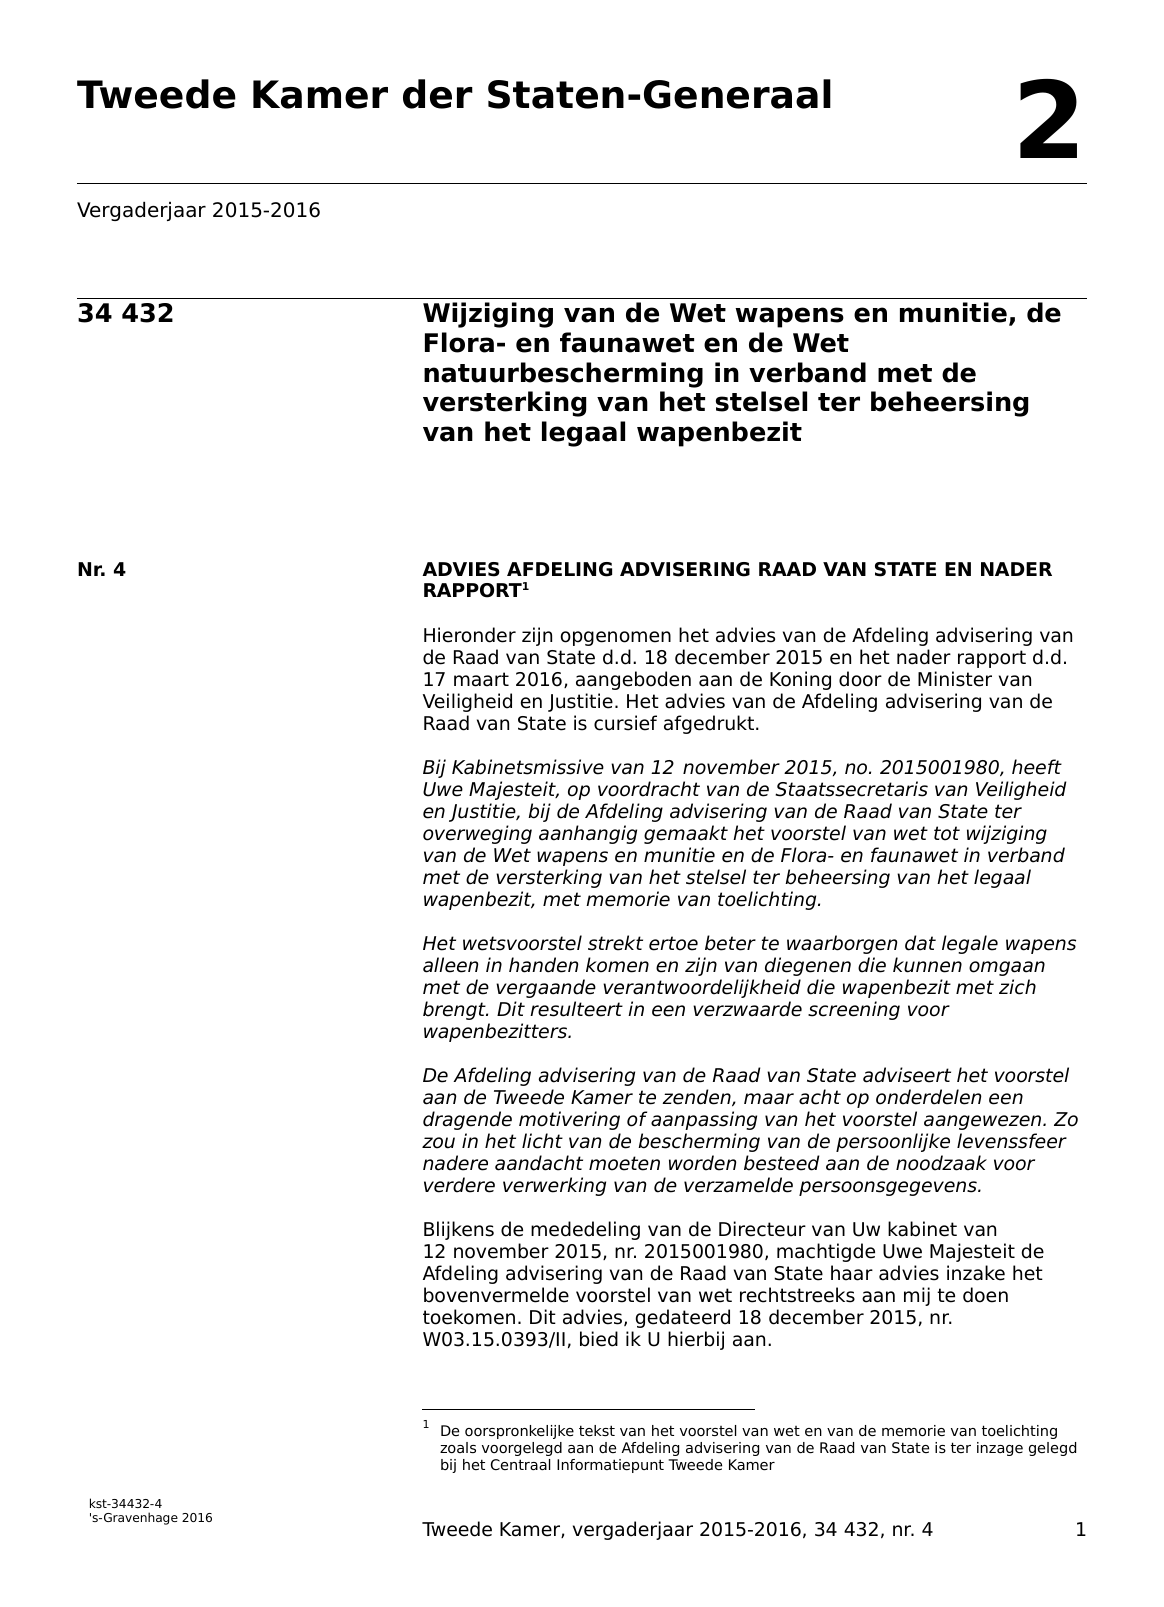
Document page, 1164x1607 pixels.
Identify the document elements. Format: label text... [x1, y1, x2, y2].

table_header 2 [886, 59, 1087, 183]
text Blijkens de mededeling van de Directeur van Uw kabinet van 12 november 2015, nr. 2015001980, machtigde Uwe Majesteit de Afdeling advisering van de Raad van State haar advies inzake het bovenvermelde voorstel van wet rechtstreeks aan mij te doen toekomen. Dit advies, gedateerd 18 december 2015, nr. W03.15.0393/II, bied ik U hierbij aan. [422, 1219, 1087, 1351]
table_header Tweede Kamer der Staten-Generaal [77, 59, 886, 183]
subtitle 34 432 Wijziging van de Wet wapens en munitie, de Flora- en faunawet en de Wet natuurbescherming in verband met de versterking van het stelsel ter beheersing van het legaal wapenbezit [77, 299, 1087, 447]
text Hieronder zijn opgenomen het advies van de Afdeling advisering van de Raad van State d.d. 18 december 2015 en het nader rapport d.d. 17 maart 2016, aangeboden aan de Koning door de Minister van Veiligheid en Justitie. Het advies van de Afdeling advisering van de Raad van State is cursief afgedrukt. [422, 624, 1087, 734]
text De oorspronkelijke tekst van het voorstel van wet en van de memorie van toelichting zoals voorgelegd aan de Afdeling advisering van de Raad van State is ter inzage gelegd bij het Centraal Informatiepunt Tweede Kamer [422, 1418, 1087, 1474]
text Bij Kabinetsmissive van 12 november 2015, no. 2015001980, heeft Uwe Majesteit, op voordracht van de Staatssecretaris van Veiligheid en Justitie, bij de Afdeling advisering van de Raad van State ter overweging aanhangig gemaakt het voorstel van wet tot wijziging van de Wet wapens en munitie en de Flora- en faunawet in verband met de versterking van het stelsel ter beheersing van het legaal wapenbezit, met memorie van toelichting. [422, 757, 1087, 911]
text 's-Gravenhage 2016 [88, 1511, 323, 1525]
table_cell Vergaderjaar 2015-2016 [77, 184, 1087, 298]
text Het wetsvoorstel strekt ertoe beter te waarborgen dat legale wapens alleen in handen komen en zijn van diegenen die kunnen omgaan met de vergaande verantwoordelijkheid die wapenbezit met zich brengt. Dit resulteert in een verzwaarde screening voor wapenbezitters. [422, 933, 1087, 1043]
subtitle Nr. 4 ADVIES AFDELING ADVISERING RAAD VAN STATE EN NADER RAPPORT [77, 558, 1087, 602]
text De Afdeling advisering van de Raad van State adviseert het voorstel aan de Tweede Kamer te zenden, maar acht op onderdelen een dragende motivering of aanpassing van het voorstel aangewezen. Zo zou in het licht van de bescherming van de persoonlijke levenssfeer nadere aandacht moeten worden besteed aan de noodzaak voor verdere verwerking van de verzamelde persoonsgegevens. [422, 1065, 1087, 1197]
text kst-34432-4 [88, 1497, 323, 1511]
